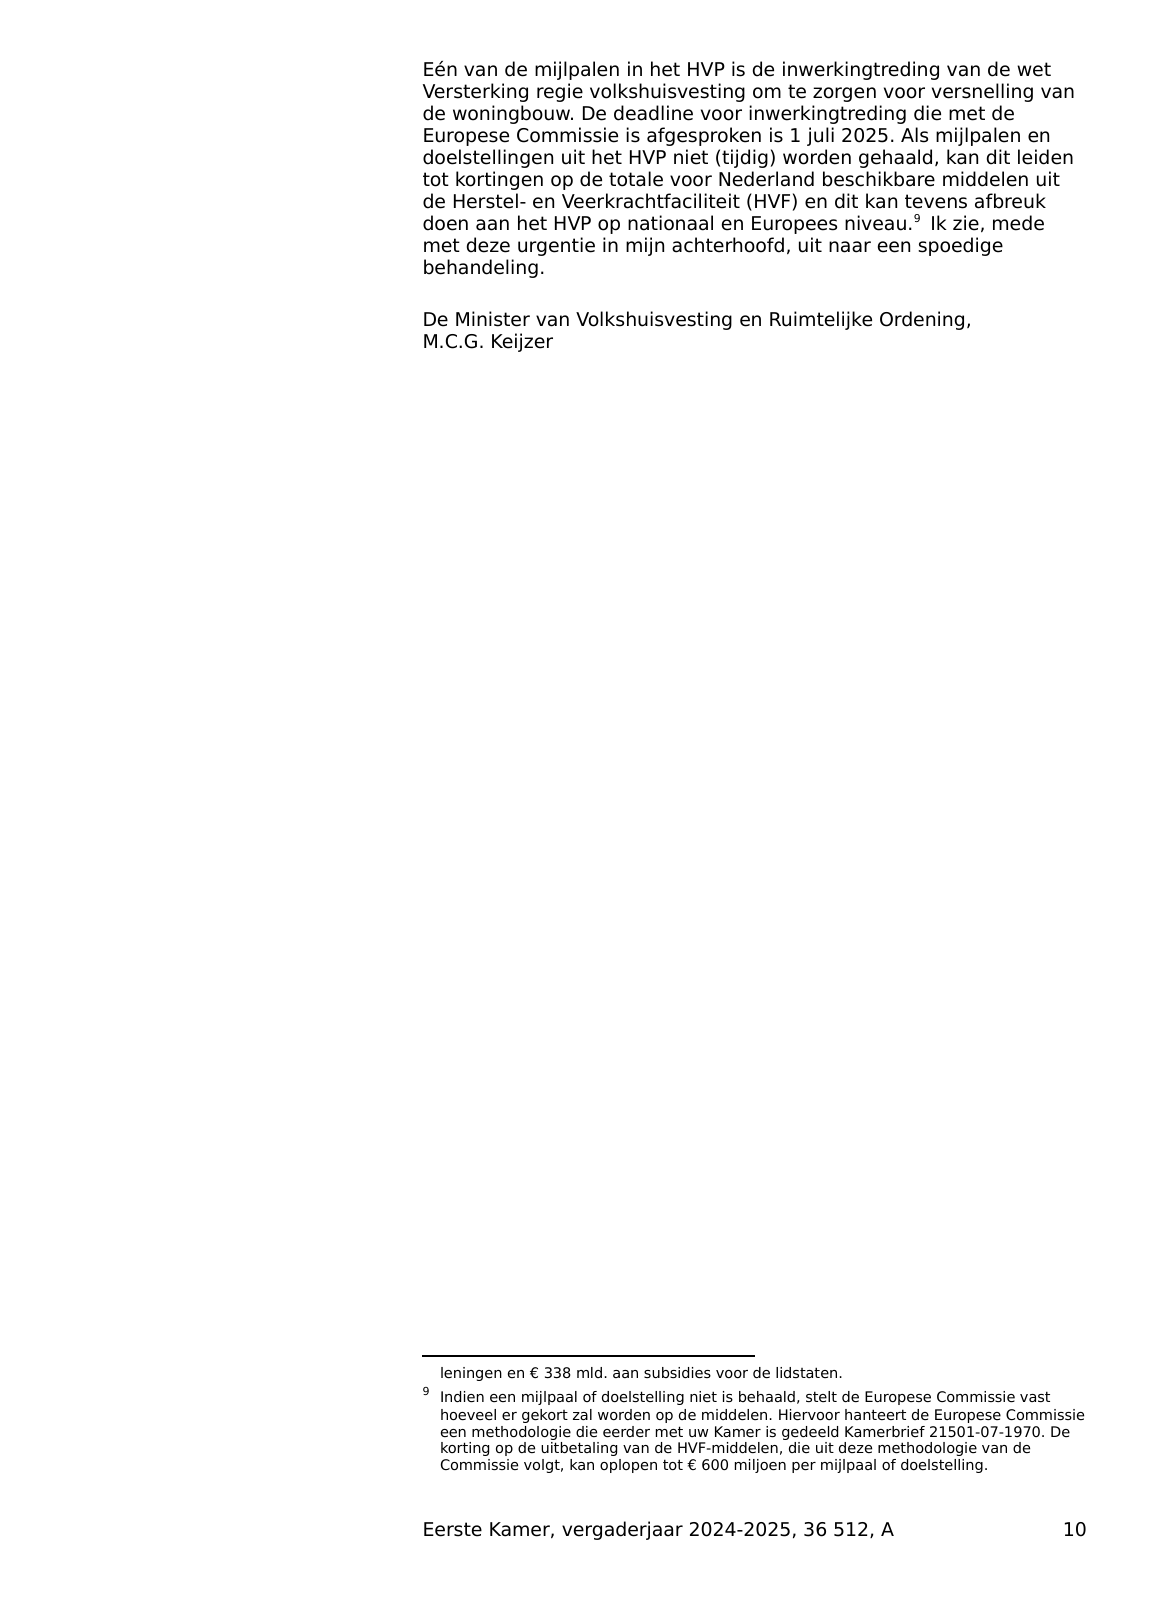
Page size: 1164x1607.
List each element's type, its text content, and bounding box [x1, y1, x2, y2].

text leningen en € 338 mld. aan subsidies voor de lidstaten. [422, 1365, 1087, 1382]
text De Minister van Volkshuisvesting en Ruimtelijke Ordening, M.C.G. Keijzer [422, 309, 1087, 353]
text Eén van de mijlpalen in het HVP is de inwerkingtreding van de wet Versterking regie volkshuisvesting om te zorgen voor versnelling van de woningbouw. De deadline voor inwerkingtreding die met de Europese Commissie is afgesproken is 1 juli 2025. Als mijlpalen en doelstellingen uit het HVP niet (tijdig) worden gehaald, kan dit leiden tot kortingen op de totale voor Nederland beschikbare middelen uit de Herstel- en Veerkrachtfaciliteit (HVF) en dit kan tevens afbreuk doen aan het HVP op nationaal en Europees niveau. Ik zie, mede met deze urgentie in mijn achterhoofd, uit naar een spoedige behandeling. [422, 59, 1087, 279]
text Indien een mijlpaal of doelstelling niet is behaald, stelt de Europese Commissie vast hoeveel er gekort zal worden op de middelen. Hiervoor hanteert de Europese Commissie een methodologie die eerder met uw Kamer is gedeeld Kamerbrief 21501-07-1970. De korting op de uitbetaling van de HVF-middelen, die uit deze methodologie van de Commissie volgt, kan oplopen tot € 600 miljoen per mijlpaal of doelstelling. [422, 1385, 1087, 1474]
